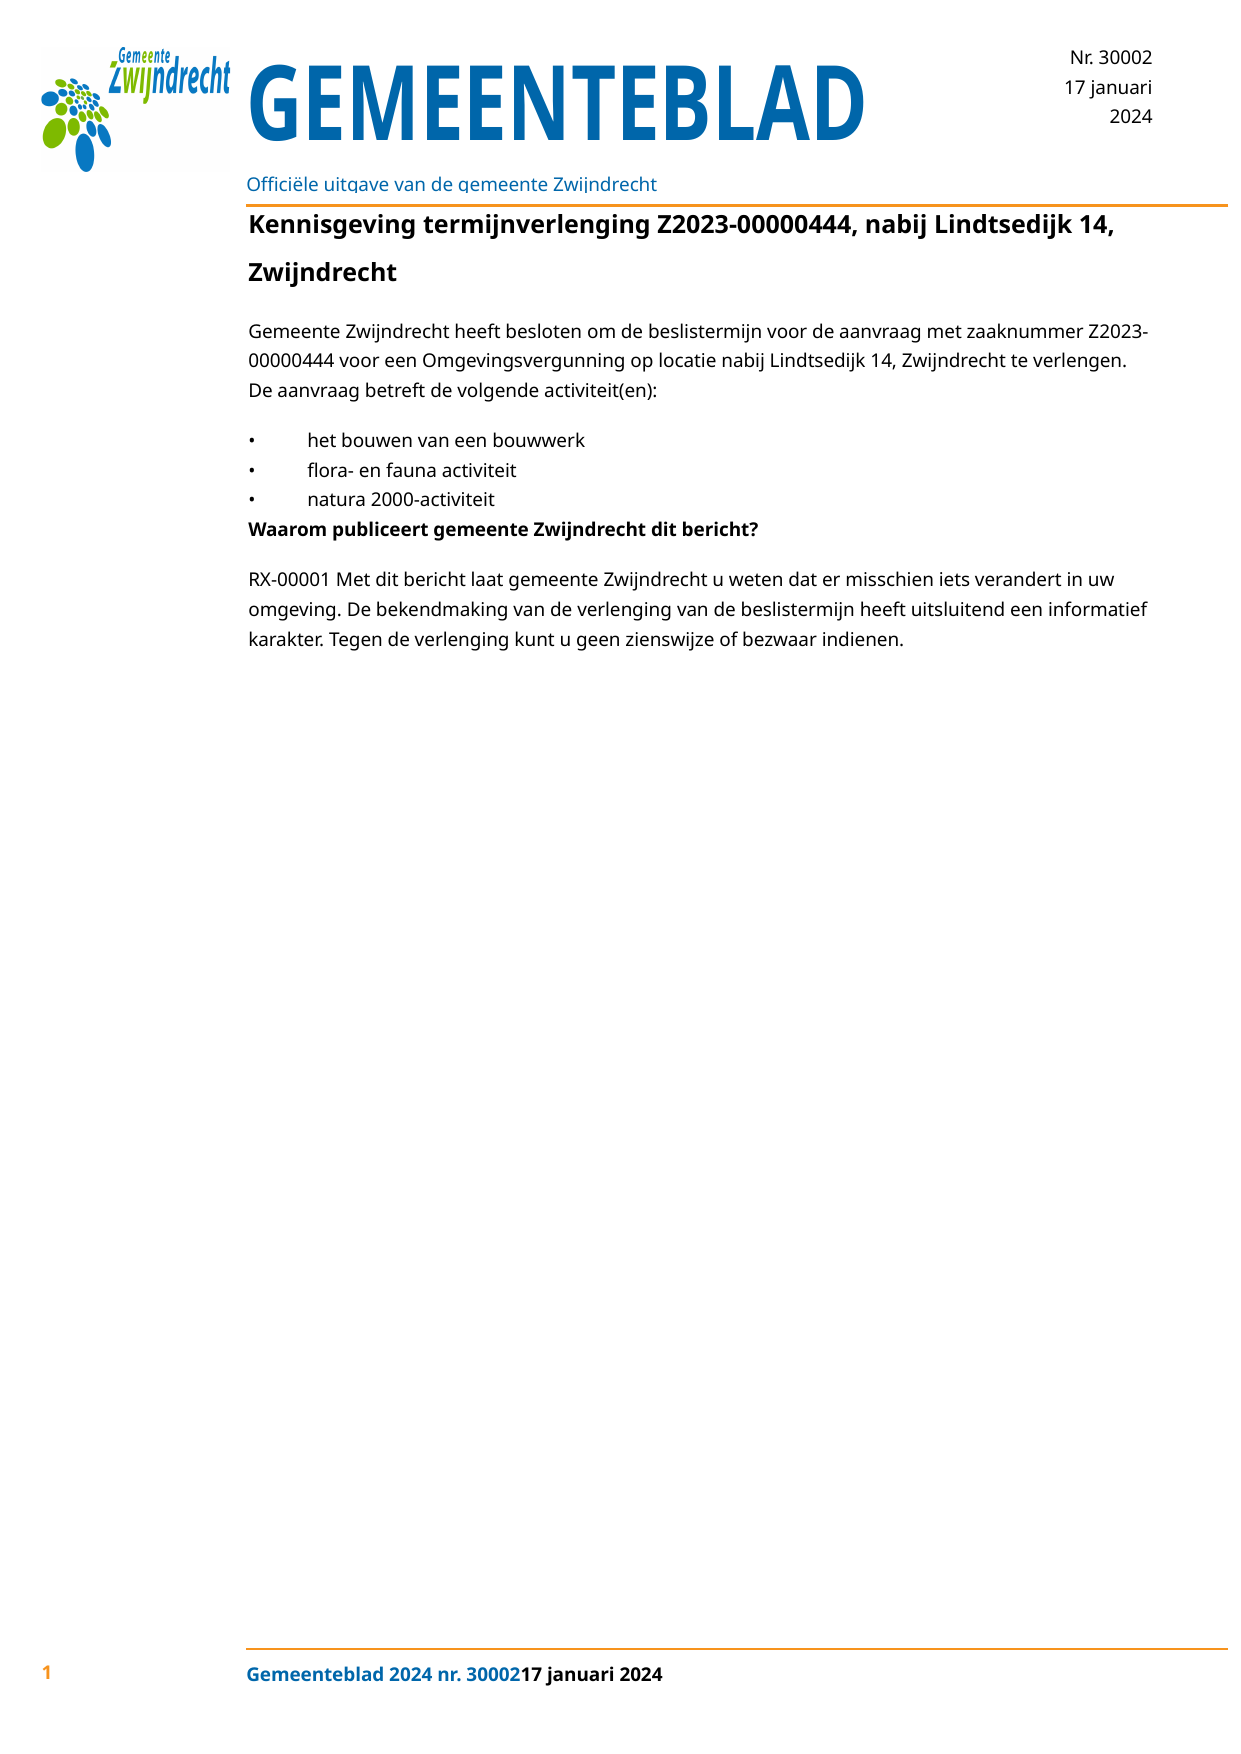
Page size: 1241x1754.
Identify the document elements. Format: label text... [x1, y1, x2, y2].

text Waarom publiceert gemeente Zwijndrecht dit bericht? [248, 516, 1152, 542]
text Kennisgeving termijnverlenging Z2023-00000444, nabij Lindtsedijk 14, Zwijndrecht [248, 207, 1152, 288]
list flora- en fauna activiteit [248, 457, 1152, 483]
picture [41, 47, 231, 172]
text RX-00001 Met dit bericht laat gemeente Zwijndrecht u weten dat er misschien iets verandert in uw omgeving. De bekendmaking van de verlenging van de beslistermijn heeft uitsluitend een informatief karakter. Tegen de verlenging kunt u geen zienswijze of bezwaar indienen. [248, 567, 1152, 652]
list natura 2000-activiteit [248, 487, 1152, 512]
text Gemeente Zwijndrecht heeft besloten om de beslistermijn voor de aanvraag met zaaknummer Z2023-00000444 voor een Omgevingsvergunning op locatie nabij Lindtsedijk 14, Zwijndrecht te verlengen. De aanvraag betreft de volgende activiteit(en): [248, 318, 1152, 403]
list het bouwen van een bouwwerk [248, 427, 1152, 453]
